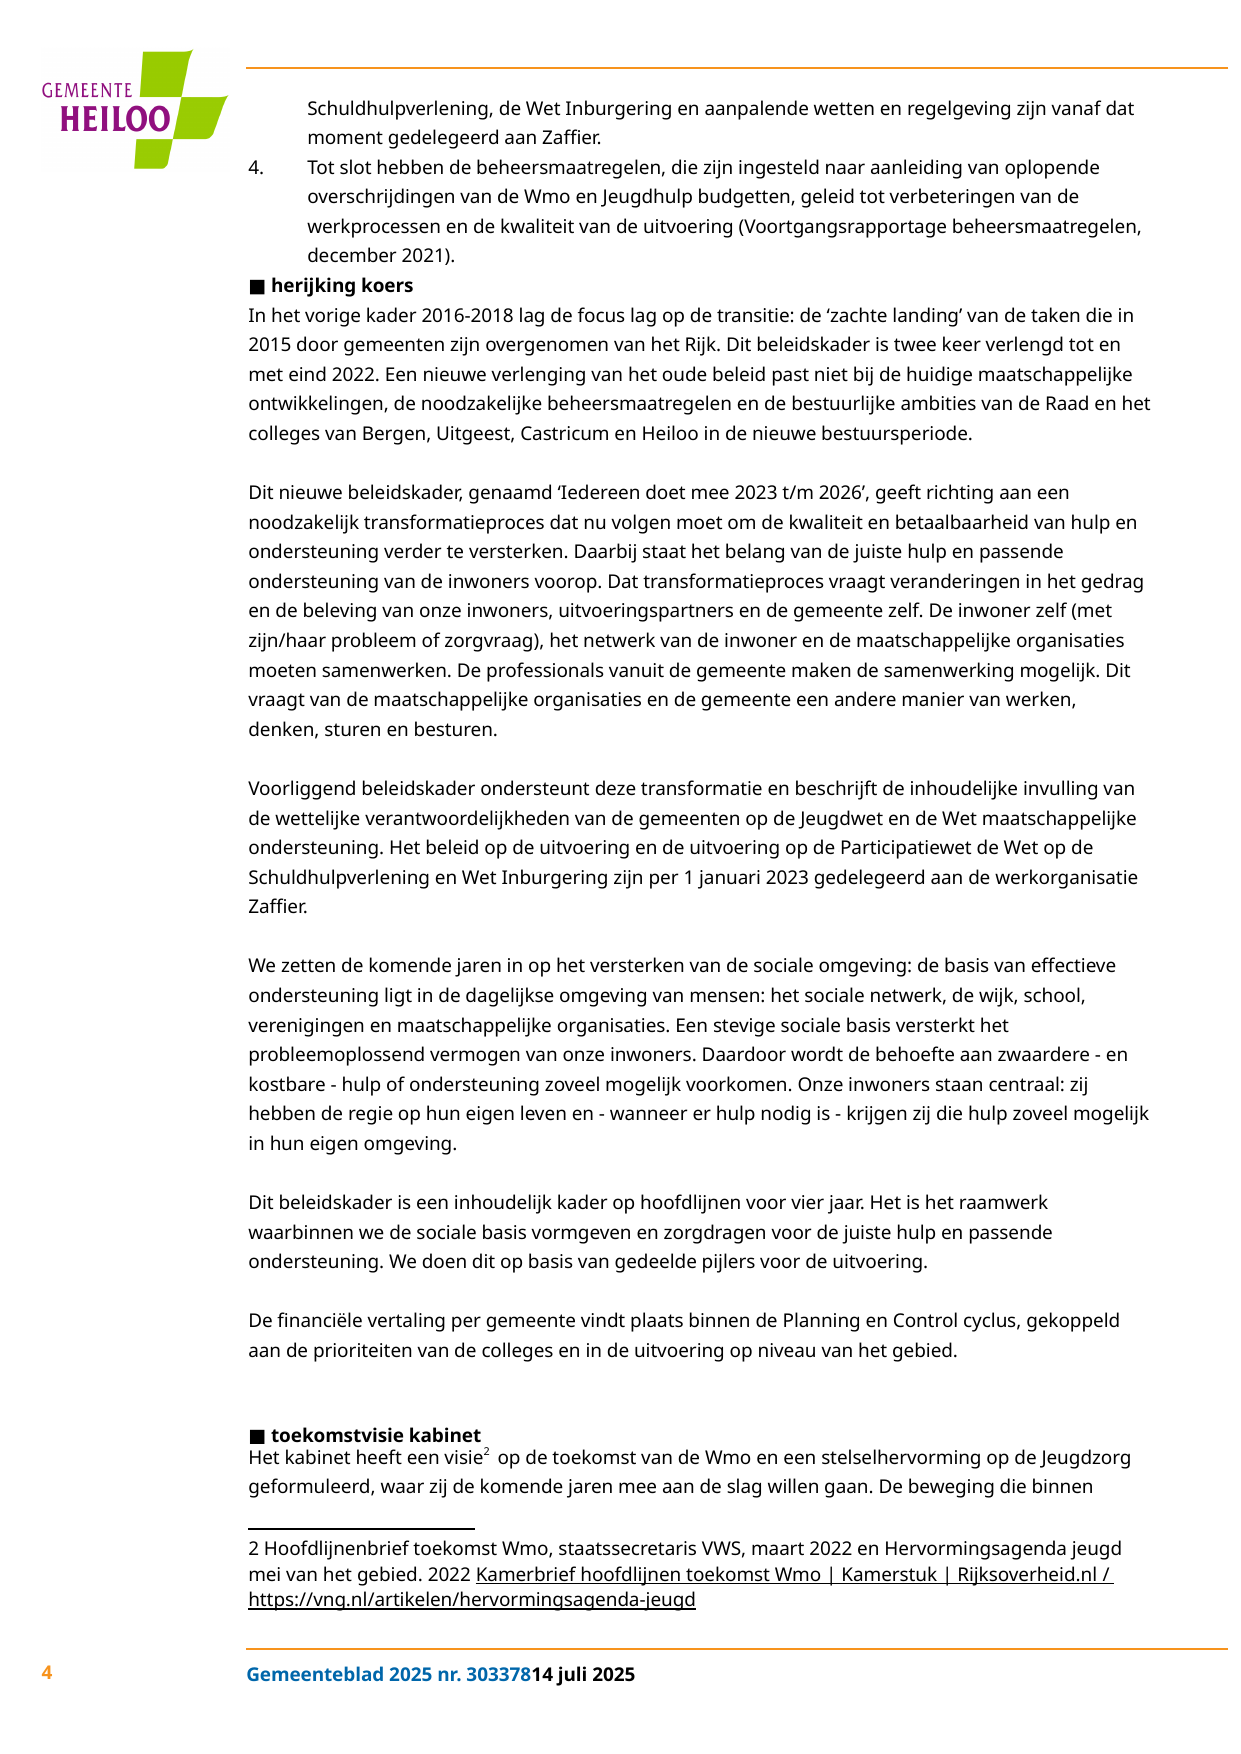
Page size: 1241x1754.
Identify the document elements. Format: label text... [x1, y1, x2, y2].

text Dit beleidskader is een inhoudelijk kader op hoofdlijnen voor vier jaar. Het is het raamwerk waarbinnen we de sociale basis vormgeven en zorgdragen voor de juiste hulp en passende ondersteuning. We doen dit op basis van gedeelde pijlers voor de uitvoering. [248, 1189, 1152, 1274]
text Dit nieuwe beleidskader, genaamd ‘Iedereen doet mee 2023 t/m 2026’, geeft richting aan een noodzakelijk transformatieproces dat nu volgen moet om de kwaliteit en betaalbaarheid van hulp en ondersteuning verder te versterken. Daarbij staat het belang van de juiste hulp en passende ondersteuning van de inwoners voorop. Dat transformatieproces vraagt veranderingen in het gedrag en de beleving van onze inwoners, uitvoeringspartners en de gemeente zelf. De inwoner zelf (met zijn/haar probleem of zorgvraag), het netwerk van de inwoner en de maatschappelijke organisaties moeten samenwerken. De professionals vanuit de gemeente maken de samenwerking mogelijk. Dit vraagt van de maatschappelijke organisaties en de gemeente een andere manier van werken, denken, sturen en besturen. [248, 479, 1152, 742]
picture [41, 47, 231, 172]
table_cell ■ toekomstvisie kabinet Het kabinet heeft een visie op de toekomst van de Wmo en een stelselhervorming op de Jeugdzorg geformuleerd, waar zij de komende jaren mee aan de slag willen gaan. De beweging die binnen [248, 1422, 1152, 1499]
table_header [248, 1397, 1152, 1422]
list Tot slot hebben de beheersmaatregelen, die zijn ingesteld naar aanleiding van oplopende overschrijdingen van de Wmo en Jeugdhulp budgetten, geleid tot verbeteringen van de werkprocessen en de kwaliteit van de uitvoering (Voortgangsrapportage beheersmaatregelen, december 2021). [248, 154, 1152, 268]
text In het vorige kader 2016-2018 lag de focus lag op de transitie: de ‘zachte landing’ van de taken die in 2015 door gemeenten zijn overgenomen van het Rijk. Dit beleidskader is twee keer verlengd tot en met eind 2022. Een nieuwe verlenging van het oude beleid past niet bij de huidige maatschappelijke ontwikkelingen, de noodzakelijke beheersmaatregelen en de bestuurlijke ambities van de Raad en het colleges van Bergen, Uitgeest, Castricum en Heiloo in de nieuwe bestuursperiode. [248, 302, 1152, 446]
text ■ herijking koers [248, 272, 1152, 298]
text De financiële vertaling per gemeente vindt plaats binnen de Planning en Control cyclus, gekoppeld aan de prioriteiten van de colleges en in de uitvoering op niveau van het gebied. [248, 1308, 1152, 1363]
text We zetten de komende jaren in op het versterken van de sociale omgeving: de basis van effectieve ondersteuning ligt in de dagelijkse omgeving van mensen: het sociale netwerk, de wijk, school, verenigingen en maatschappelijke organisaties. Een stevige sociale basis versterkt het probleemoplossend vermogen van onze inwoners. Daardoor wordt de behoefte aan zwaardere - en kostbare - hulp of ondersteuning zoveel mogelijk voorkomen. Onze inwoners staan centraal: zij hebben de regie op hun eigen leven en - wanneer er hulp nodig is - krijgen zij die hulp zoveel mogelijk in hun eigen omgeving. [248, 953, 1152, 1156]
text Voorliggend beleidskader ondersteunt deze transformatie en beschrijft de inhoudelijke invulling van de wettelijke verantwoordelijkheden van de gemeenten op de Jeugdwet en de Wet maatschappelijke ondersteuning. Het beleid op de uitvoering en de uitvoering op de Participatiewet de Wet op de Schuldhulpverlening en Wet Inburgering zijn per 1 januari 2023 gedelegeerd aan de werkorganisatie Zaffier. [248, 775, 1152, 919]
list Schuldhulpverlening, de Wet Inburgering en aanpalende wetten en regelgeving zijn vanaf dat moment gedelegeerd aan Zaffier. [248, 95, 1152, 150]
